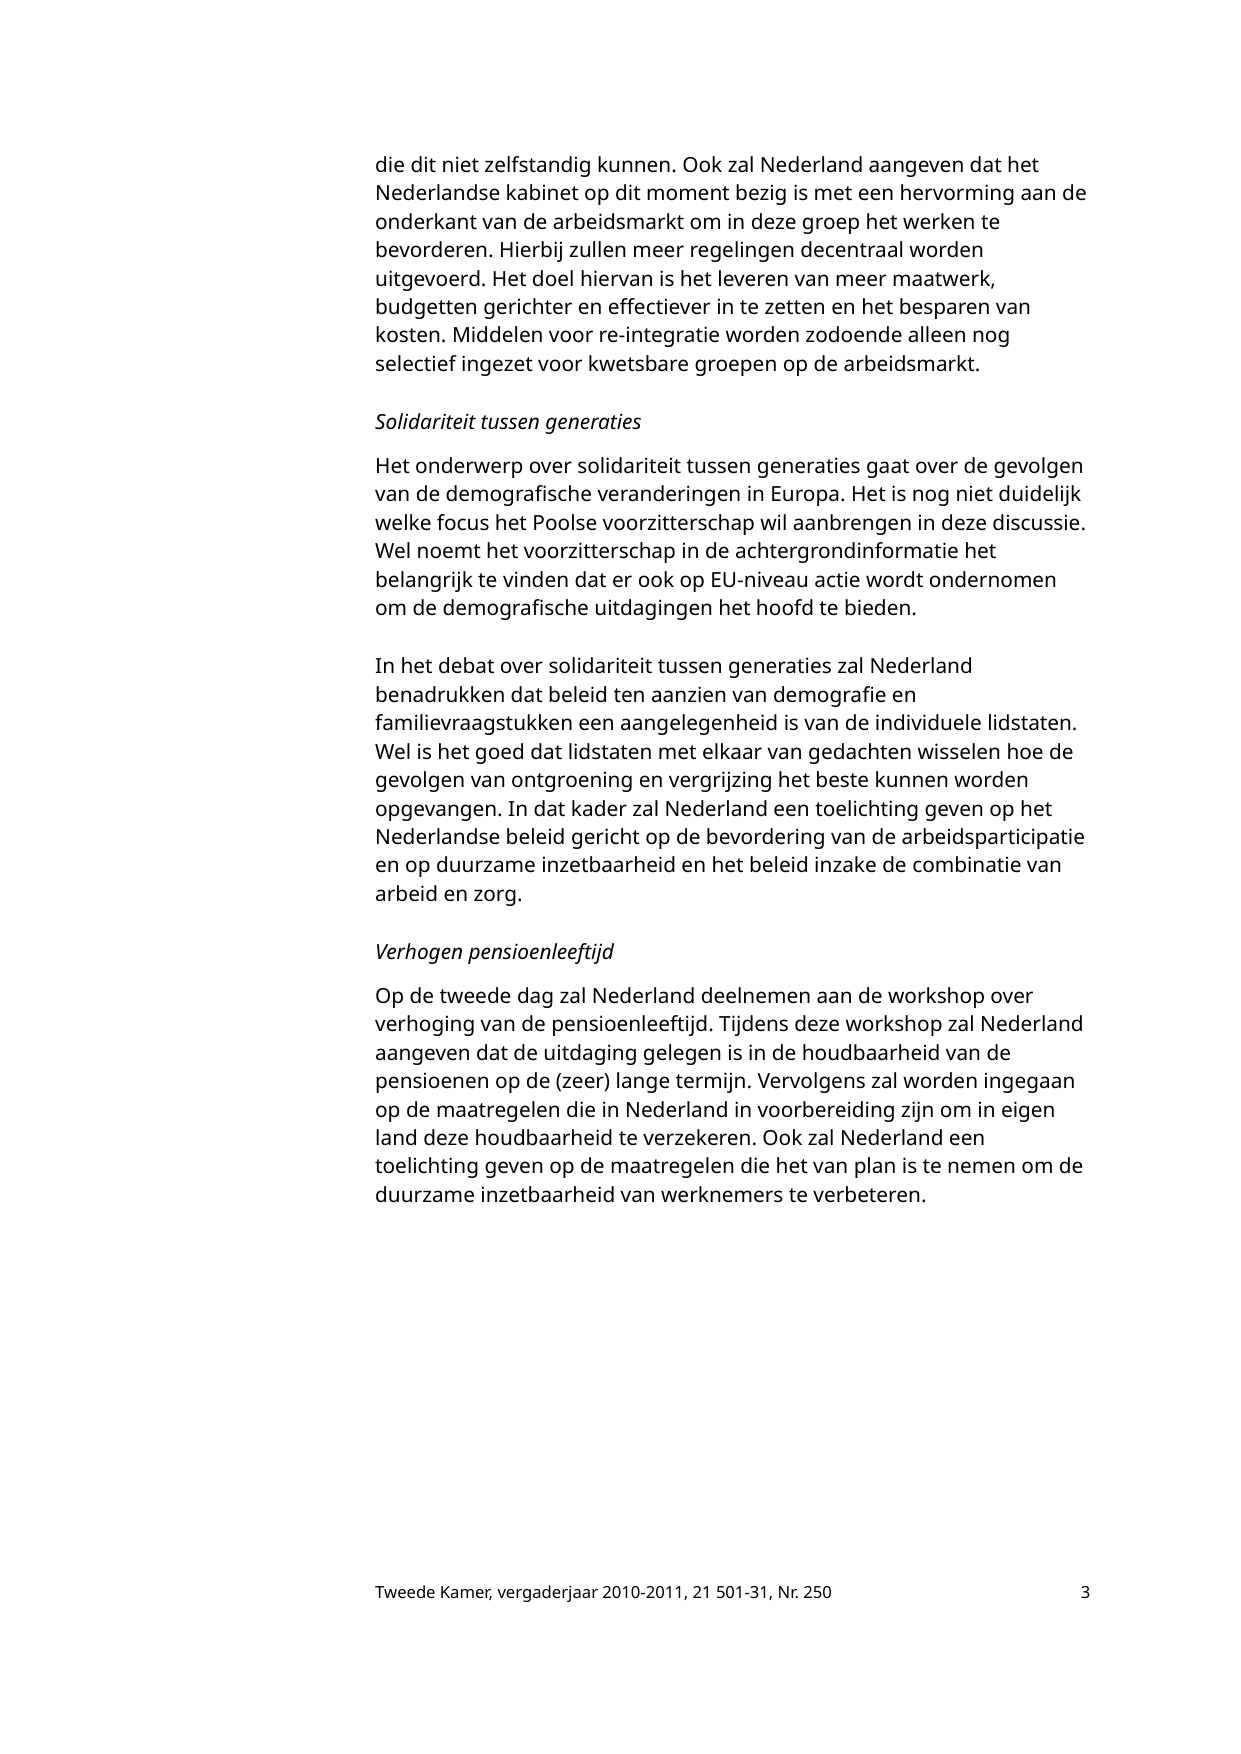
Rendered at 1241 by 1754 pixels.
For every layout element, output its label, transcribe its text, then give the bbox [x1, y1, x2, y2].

text In het debat over solidariteit tussen generaties zal Nederland benadrukken dat beleid ten aanzien van demografie en familievraagstukken een aangelegenheid is van de individuele lidstaten. Wel is het goed dat lidstaten met elkaar van gedachten wisselen hoe de gevolgen van ontgroening en vergrijzing het beste kunnen worden opgevangen. In dat kader zal Nederland een toelichting geven op het Nederlandse beleid gericht op de bevordering van de arbeidsparticipatie en op duurzame inzetbaarheid en het beleid inzake de combinatie van arbeid en zorg. [375, 652, 1090, 907]
text Op de tweede dag zal Nederland deelnemen aan de workshop over verhoging van de pensioenleeftijd. Tijdens deze workshop zal Nederland aangeven dat de uitdaging gelegen is in de houdbaarheid van de pensioenen op de (zeer) lange termijn. Vervolgens zal worden ingegaan op de maatregelen die in Nederland in voorbereiding zijn om in eigen land deze houdbaarheid te verzekeren. Ook zal Nederland een toelichting geven op de maatregelen die het van plan is te nemen om de duurzame inzetbaarheid van werknemers te verbeteren. [375, 981, 1090, 1208]
text die dit niet zelfstandig kunnen. Ook zal Nederland aangeven dat het Nederlandse kabinet op dit moment bezig is met een hervorming aan de onderkant van de arbeidsmarkt om in deze groep het werken te bevorderen. Hierbij zullen meer regelingen decentraal worden uitgevoerd. Het doel hiervan is het leveren van meer maatwerk, budgetten gerichter en effectiever in te zetten en het besparen van kosten. Middelen voor re-integratie worden zodoende alleen nog selectief ingezet voor kwetsbare groepen op de arbeidsmarkt. [375, 150, 1090, 377]
text Het onderwerp over solidariteit tussen generaties gaat over de gevolgen van de demografische veranderingen in Europa. Het is nog niet duidelijk welke focus het Poolse voorzitterschap wil aanbrengen in deze discussie. Wel noemt het voorzitterschap in de achtergrondinformatie het belangrijk te vinden dat er ook op EU-niveau actie wordt ondernomen om de demografische uitdagingen het hoofd te bieden. [375, 451, 1090, 622]
text Solidariteit tussen generaties [375, 407, 1090, 436]
text Verhogen pensioenleeftijd [375, 937, 1090, 966]
